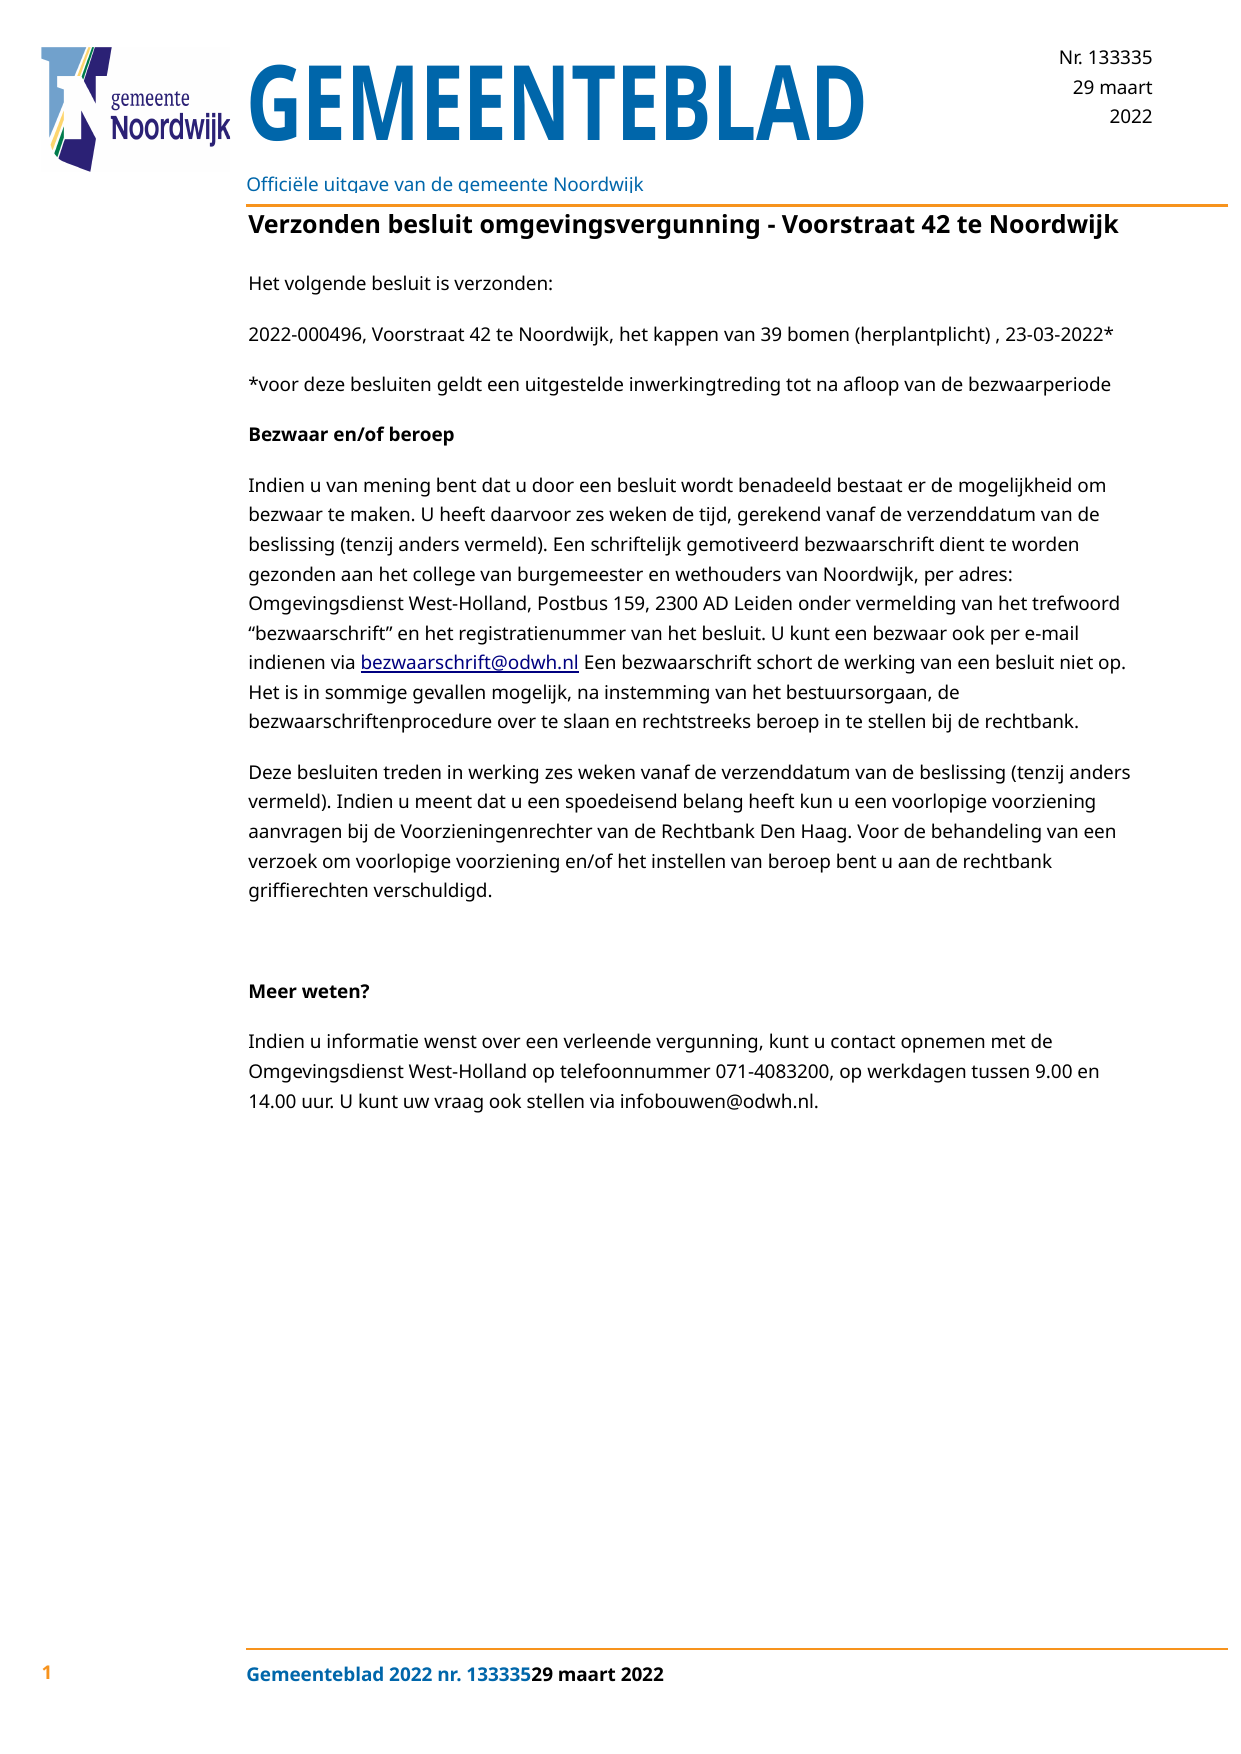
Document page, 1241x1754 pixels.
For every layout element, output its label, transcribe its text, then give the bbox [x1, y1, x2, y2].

text Meer weten? [248, 978, 1152, 1004]
text Indien u van mening bent dat u door een besluit wordt benadeeld bestaat er de mogelijkheid om bezwaar te maken. U heeft daarvoor zes weken de tijd, gerekend vanaf de verzenddatum van de beslissing (tenzij anders vermeld). Een schriftelijk gemotiveerd bezwaarschrift dient te worden gezonden aan het college van burgemeester en wethouders van Noordwijk, per adres: Omgevingsdienst West-Holland, Postbus 159, 2300 AD Leiden onder vermelding van het trefwoord “bezwaarschrift” en het registratienummer van het besluit. U kunt een bezwaar ook per e-mail indienen via bezwaarschrift@odwh.nl Een bezwaarschrift schort de werking van een besluit niet op. Het is in sommige gevallen mogelijk, na instemming van het bestuursorgaan, de bezwaarschriftenprocedure over te slaan en rechtstreeks beroep in te stellen bij de rechtbank. [248, 472, 1152, 734]
text *voor deze besluiten geldt een uitgestelde inwerkingtreding tot na afloop van de bezwaarperiode [248, 371, 1152, 397]
text 2022-000496, Voorstraat 42 te Noordwijk, het kappen van 39 bomen (herplantplicht) , 23-03-2022* [248, 321, 1152, 346]
text Bezwaar en/of beroep [248, 422, 1152, 447]
picture [41, 47, 231, 172]
text Het volgende besluit is verzonden: [248, 270, 1152, 296]
text Deze besluiten treden in werking zes weken vanaf de verzenddatum van de beslissing (tenzij anders vermeld). Indien u meent dat u een spoedeisend belang heeft kun u een voorlopige voorziening aanvragen bij de Voorzieningenrechter van de Rechtbank Den Haag. Voor de behandeling van een verzoek om voorlopige voorziening en/of het instellen van beroep bent u aan de rechtbank griffierechten verschuldigd. [248, 759, 1152, 903]
text Verzonden besluit omgevingsvergunning - Voorstraat 42 te Noordwijk [248, 207, 1152, 241]
text Indien u informatie wenst over een verleende vergunning, kunt u contact opnemen met de Omgevingsdienst West-Holland op telefoonnummer 071-4083200, op werkdagen tussen 9.00 en 14.00 uur. U kunt uw vraag ook stellen via infobouwen@odwh.nl. [248, 1029, 1152, 1113]
